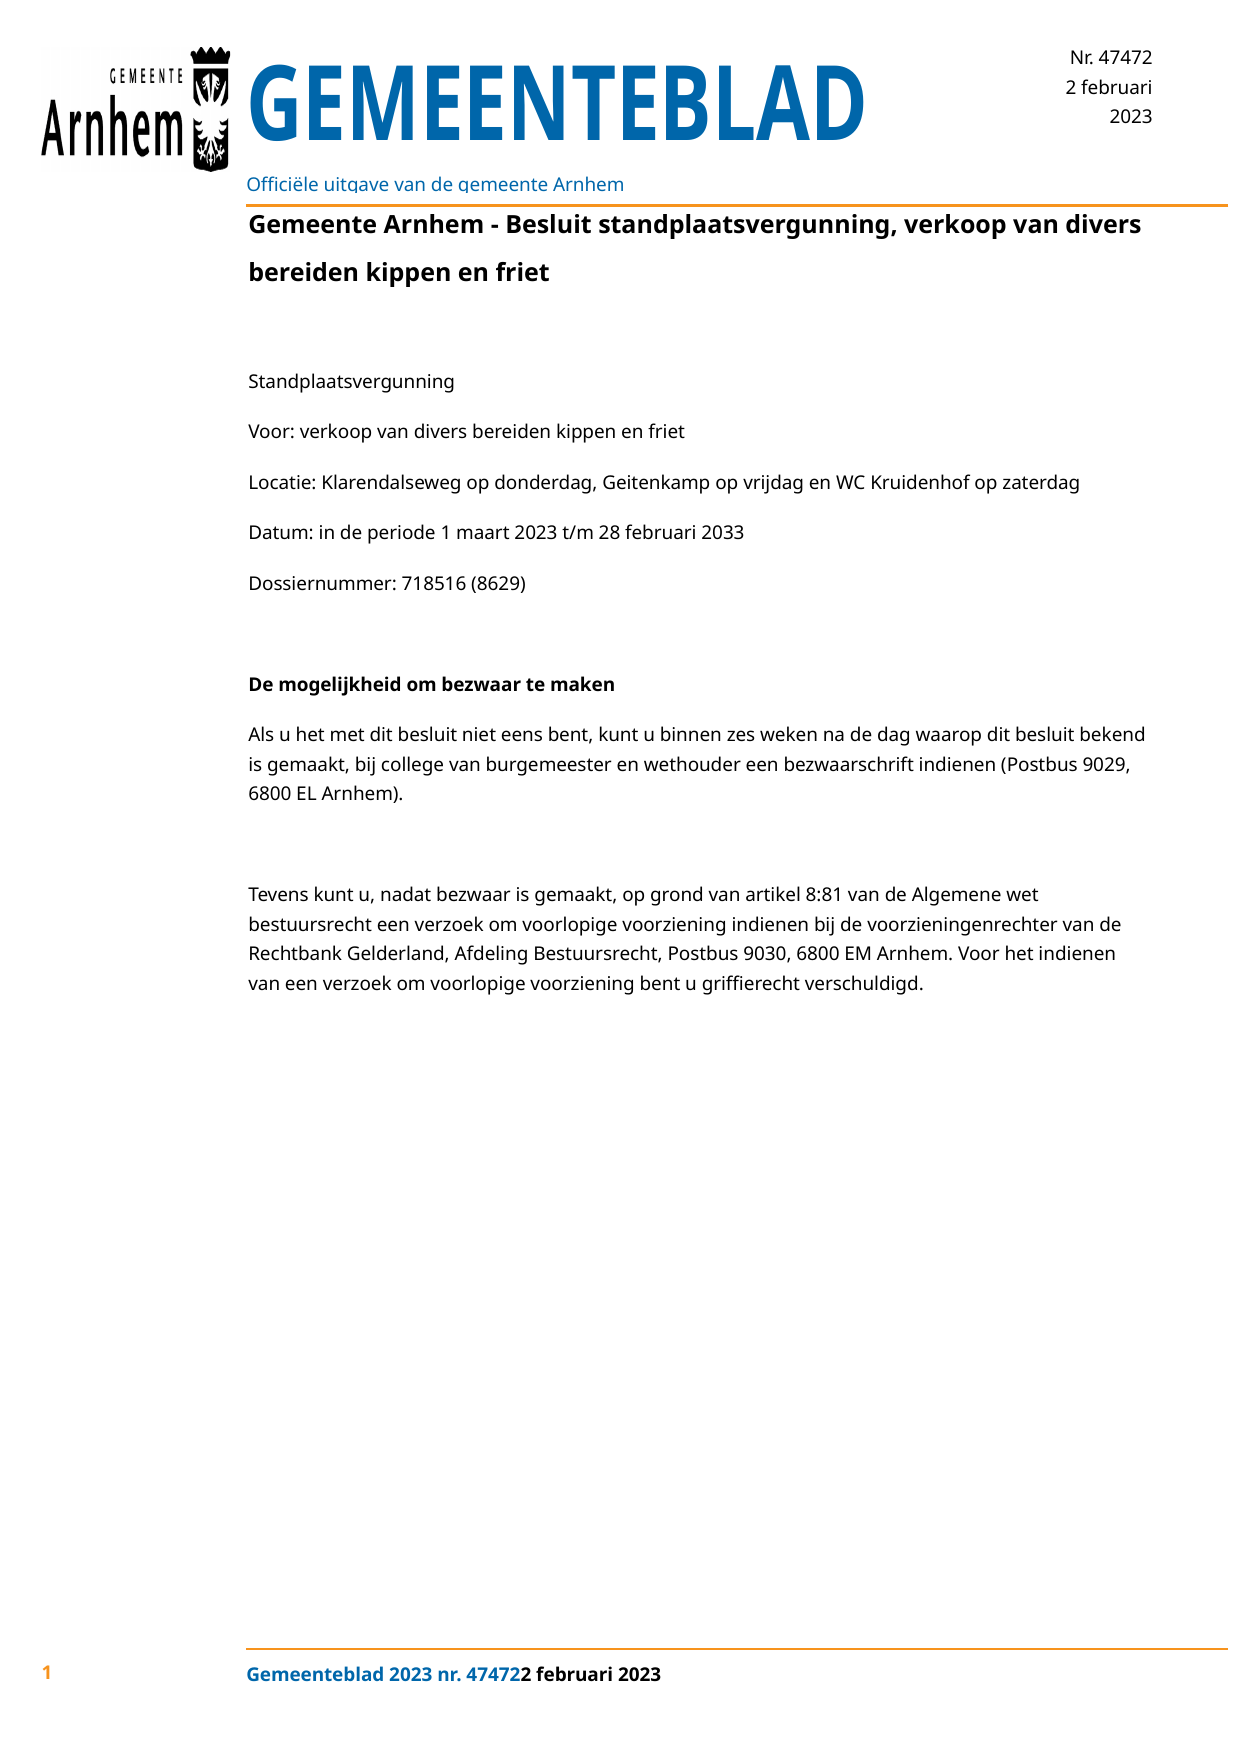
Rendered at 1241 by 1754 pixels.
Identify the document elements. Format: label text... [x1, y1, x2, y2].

picture [41, 47, 231, 172]
text Locatie: Klarendalseweg op donderdag, Geitenkamp op vrijdag en WC Kruidenhof op zaterdag [248, 469, 1152, 495]
text Datum: in de periode 1 maart 2023 t/m 28 februari 2033 [248, 519, 1152, 545]
text Als u het met dit besluit niet eens bent, kunt u binnen zes weken na de dag waarop dit besluit bekend is gemaakt, bij college van burgemeester en wethouder een bezwaarschrift indienen (Postbus 9029, 6800 EL Arnhem). [248, 721, 1152, 806]
text Dossiernummer: 718516 (8629) [248, 570, 1152, 596]
text De mogelijkheid om bezwaar te maken [248, 671, 1152, 697]
text Standplaatsvergunning [248, 368, 1152, 394]
text Gemeente Arnhem - Besluit standplaatsvergunning, verkoop van divers bereiden kippen en friet [248, 207, 1152, 288]
text Tevens kunt u, nadat bezwaar is gemaakt, op grond van artikel 8:81 van de Algemene wet bestuursrecht een verzoek om voorlopige voorziening indienen bij de voorzieningenrechter van de Rechtbank Gelderland, Afdeling Bestuursrecht, Postbus 9030, 6800 EM Arnhem. Voor het indienen van een verzoek om voorlopige voorziening bent u griffierecht verschuldigd. [248, 881, 1152, 996]
text Voor: verkoop van divers bereiden kippen en friet [248, 419, 1152, 444]
